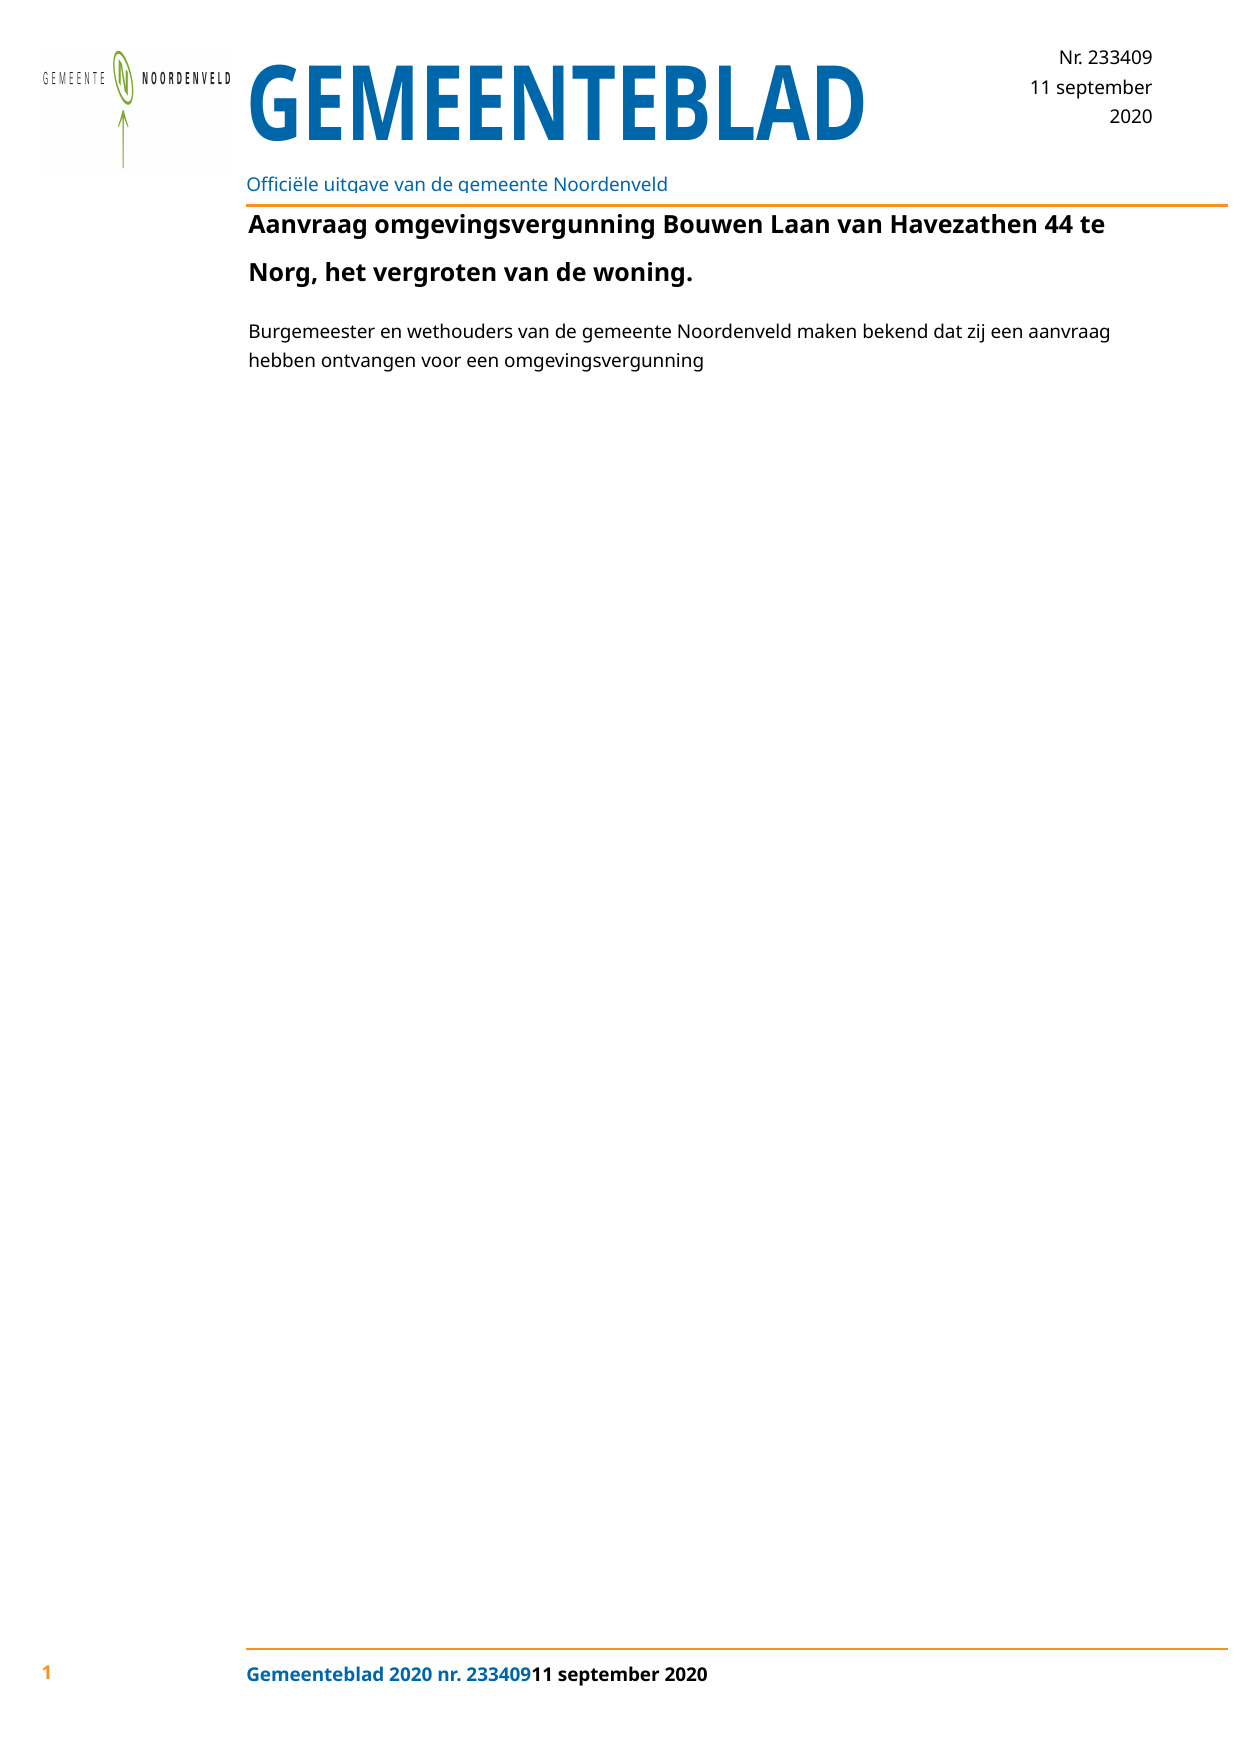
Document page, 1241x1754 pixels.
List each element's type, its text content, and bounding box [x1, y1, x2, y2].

text Burgemeester en wethouders van de gemeente Noordenveld maken bekend dat zij een aanvraag hebben ontvangen voor een omgevingsvergunning [248, 318, 1152, 373]
picture [41, 47, 231, 172]
text Aanvraag omgevingsvergunning Bouwen Laan van Havezathen 44 te Norg, het vergroten van de woning. [248, 207, 1152, 288]
